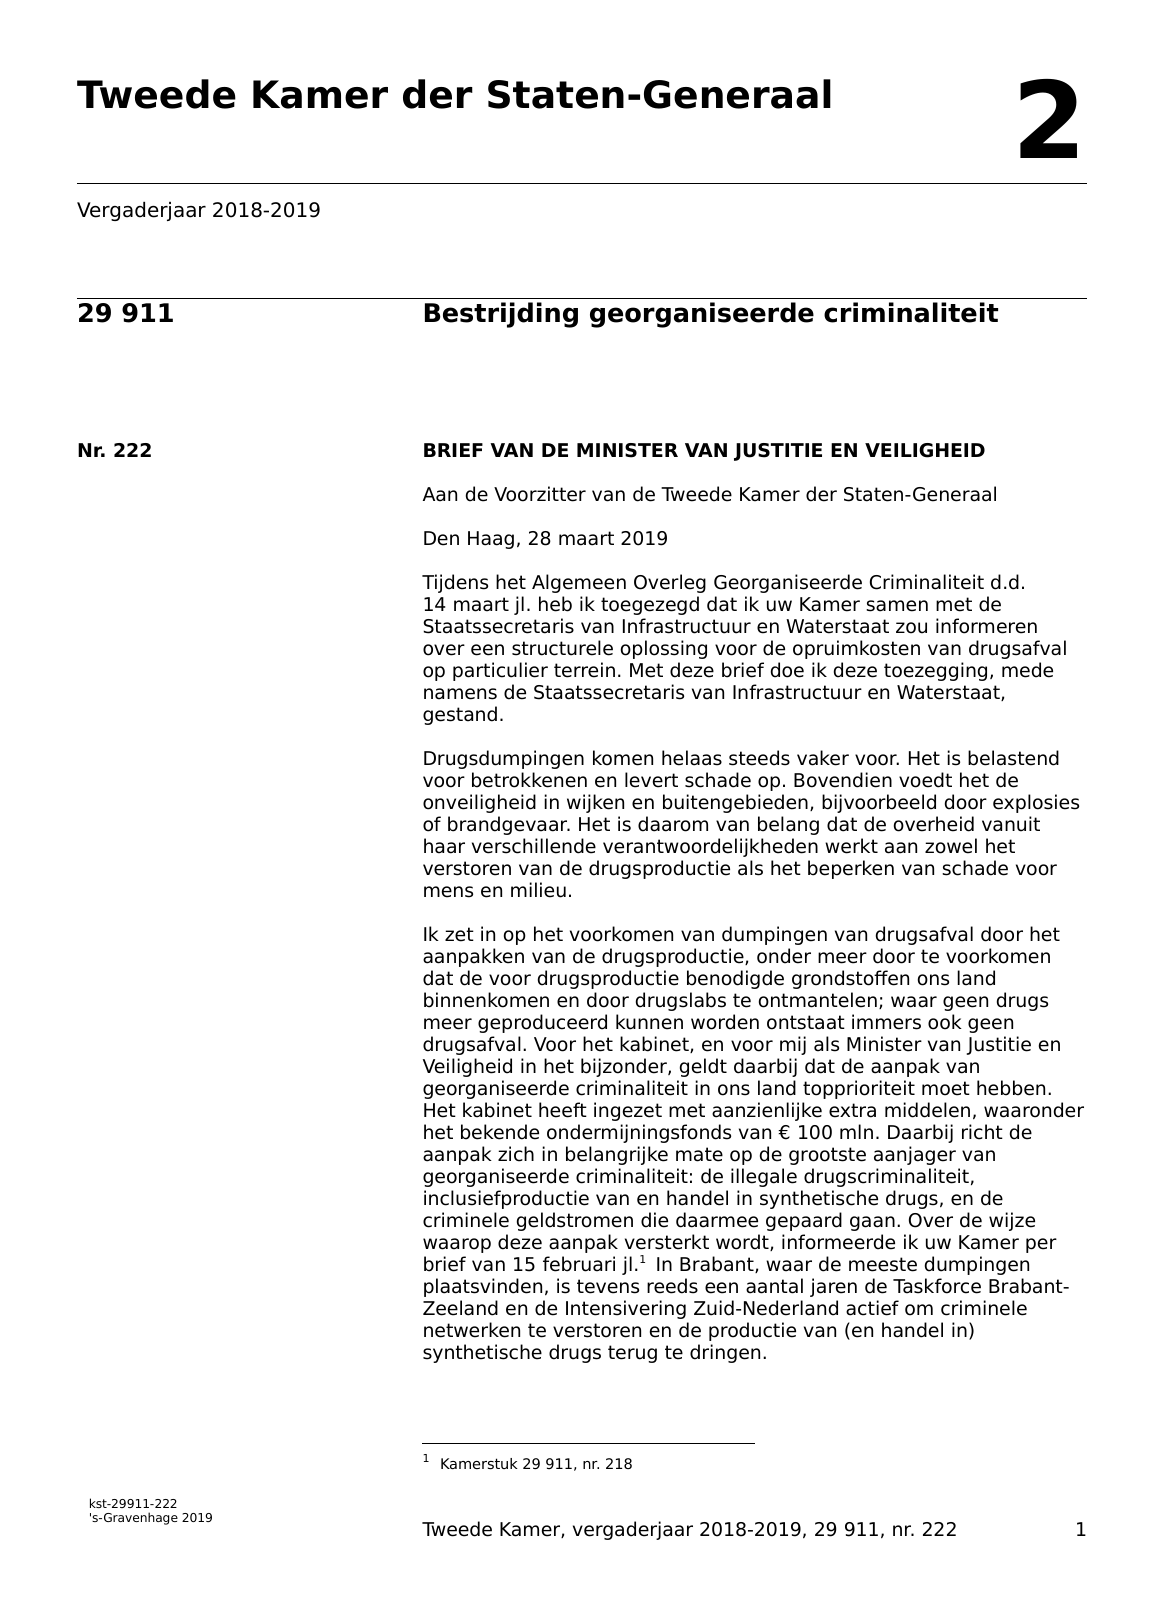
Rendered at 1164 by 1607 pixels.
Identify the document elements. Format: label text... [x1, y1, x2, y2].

subtitle Nr. 222 BRIEF VAN DE MINISTER VAN JUSTITIE EN VEILIGHEID [77, 440, 1087, 462]
text 's-Gravenhage 2019 [88, 1511, 323, 1525]
text Kamerstuk 29 911, nr. 218 [422, 1452, 1087, 1474]
subtitle 29 911 Bestrijding georganiseerde criminaliteit [77, 299, 1087, 329]
table_header 2 [886, 59, 1087, 183]
table_cell Vergaderjaar 2018-2019 [77, 184, 1087, 298]
text kst-29911-222 [88, 1497, 323, 1511]
text Ik zet in op het voorkomen van dumpingen van drugsafval door het aanpakken van de drugsproductie, onder meer door te voorkomen dat de voor drugsproductie benodigde grondstoffen ons land binnenkomen en door drugslabs te ontmantelen; waar geen drugs meer geproduceerd kunnen worden ontstaat immers ook geen drugsafval. Voor het kabinet, en voor mij als Minister van Justitie en Veiligheid in het bijzonder, geldt daarbij dat de aanpak van georganiseerde criminaliteit in ons land topprioriteit moet hebben. Het kabinet heeft ingezet met aanzienlijke extra middelen, waaronder het bekende ondermijningsfonds van € 100 mln. Daarbij richt de aanpak zich in belangrijke mate op de grootste aanjager van georganiseerde criminaliteit: de illegale drugscriminaliteit, inclusiefproductie van en handel in synthetische drugs, en de criminele geldstromen die daarmee gepaard gaan. Over de wijze waarop deze aanpak versterkt wordt, informeerde ik uw Kamer per brief van 15 februari jl. In Brabant, waar de meeste dumpingen plaatsvinden, is tevens reeds een aantal jaren de Taskforce Brabant-Zeeland en de Intensivering Zuid-Nederland actief om criminele netwerken te verstoren en de productie van (en handel in) synthetische drugs terug te dringen. [422, 924, 1087, 1364]
text Den Haag, 28 maart 2019 [422, 528, 1087, 550]
table_header Tweede Kamer der Staten-Generaal [77, 59, 886, 183]
text Tijdens het Algemeen Overleg Georganiseerde Criminaliteit d.d. 14 maart jl. heb ik toegezegd dat ik uw Kamer samen met de Staatssecretaris van Infrastructuur en Waterstaat zou informeren over een structurele oplossing voor de opruimkosten van drugsafval op particulier terrein. Met deze brief doe ik deze toezegging, mede namens de Staatssecretaris van Infrastructuur en Waterstaat, gestand. [422, 572, 1087, 726]
text Drugsdumpingen komen helaas steeds vaker voor. Het is belastend voor betrokkenen en levert schade op. Bovendien voedt het de onveiligheid in wijken en buitengebieden, bijvoorbeeld door explosies of brandgevaar. Het is daarom van belang dat de overheid vanuit haar verschillende verantwoordelijkheden werkt aan zowel het verstoren van de drugsproductie als het beperken van schade voor mens en milieu. [422, 748, 1087, 902]
text Aan de Voorzitter van de Tweede Kamer der Staten-Generaal [422, 484, 1087, 506]
